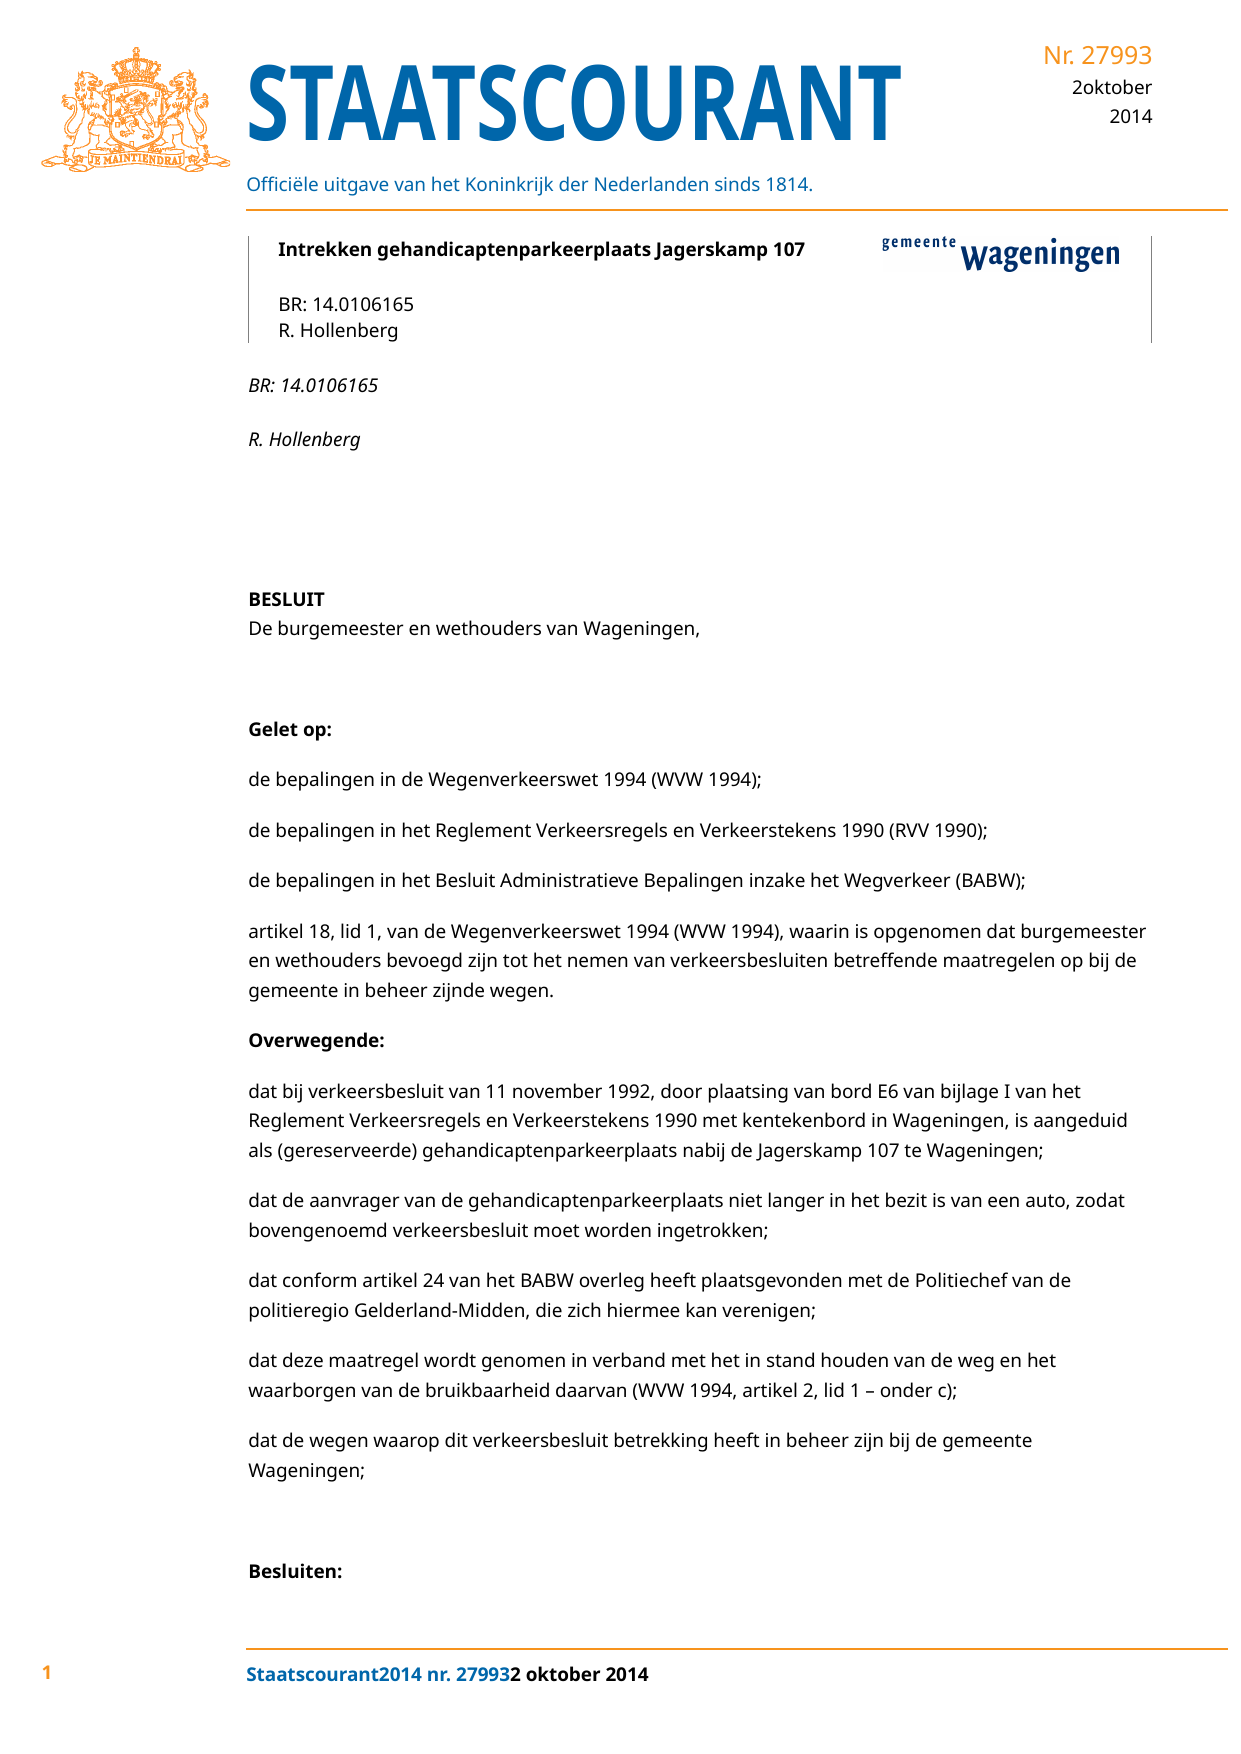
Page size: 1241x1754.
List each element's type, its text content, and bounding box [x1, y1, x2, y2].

text dat de aanvrager van de gehandicaptenparkeerplaats niet langer in het bezit is van een auto, zodat bovengenoemd verkeersbesluit moet worden ingetrokken; [248, 1187, 1152, 1243]
text de bepalingen in de Wegenverkeerswet 1994 (WVW 1994); [248, 767, 1152, 792]
text dat de wegen waarop dit verkeersbesluit betrekking heeft in beheer zijn bij de gemeente Wageningen; [248, 1427, 1152, 1483]
text dat deze maatregel wordt genomen in verband met het in stand houden van de weg en het waarborgen van de bruikbaarheid daarvan (WVW 1994, artikel 2, lid 1 – onder c); [248, 1347, 1152, 1403]
text Overwegende: [248, 1027, 1152, 1053]
table_header Intrekken gehandicaptenparkeerplaats Jagerskamp 107 BR: 14.0106165 R. Hollenberg [249, 236, 850, 343]
picture [882, 236, 1119, 272]
text Gelet op: [248, 716, 1152, 742]
text Besluiten: [248, 1558, 1152, 1583]
table_header [850, 236, 1151, 343]
text R. Hollenberg [248, 426, 1152, 452]
text BESLUIT [248, 586, 1152, 611]
text de bepalingen in het Reglement Verkeersregels en Verkeerstekens 1990 (RVV 1990); [248, 817, 1152, 843]
picture [41, 47, 231, 172]
text dat conform artikel 24 van het BABW overleg heeft plaatsgevonden met de Politiechef van de politieregio Gelderland-Midden, die zich hiermee kan verenigen; [248, 1267, 1152, 1323]
text de bepalingen in het Besluit Administratieve Bepalingen inzake het Wegverkeer (BABW); [248, 867, 1152, 893]
text De burgemeester en wethouders van Wageningen, [248, 615, 1152, 641]
text artikel 18, lid 1, van de Wegenverkeerswet 1994 (WVW 1994), waarin is opgenomen dat burgemeester en wethouders bevoegd zijn tot het nemen van verkeersbesluiten betreffende maatregelen op bij de gemeente in beheer zijnde wegen. [248, 918, 1152, 1003]
text BR: 14.0106165 [248, 372, 1152, 398]
text dat bij verkeersbesluit van 11 november 1992, door plaatsing van bord E6 van bijlage I van het Reglement Verkeersregels en Verkeerstekens 1990 met kentekenbord in Wageningen, is aangeduid als (gereserveerde) gehandicaptenparkeerplaats nabij de Jagerskamp 107 te Wageningen; [248, 1078, 1152, 1163]
